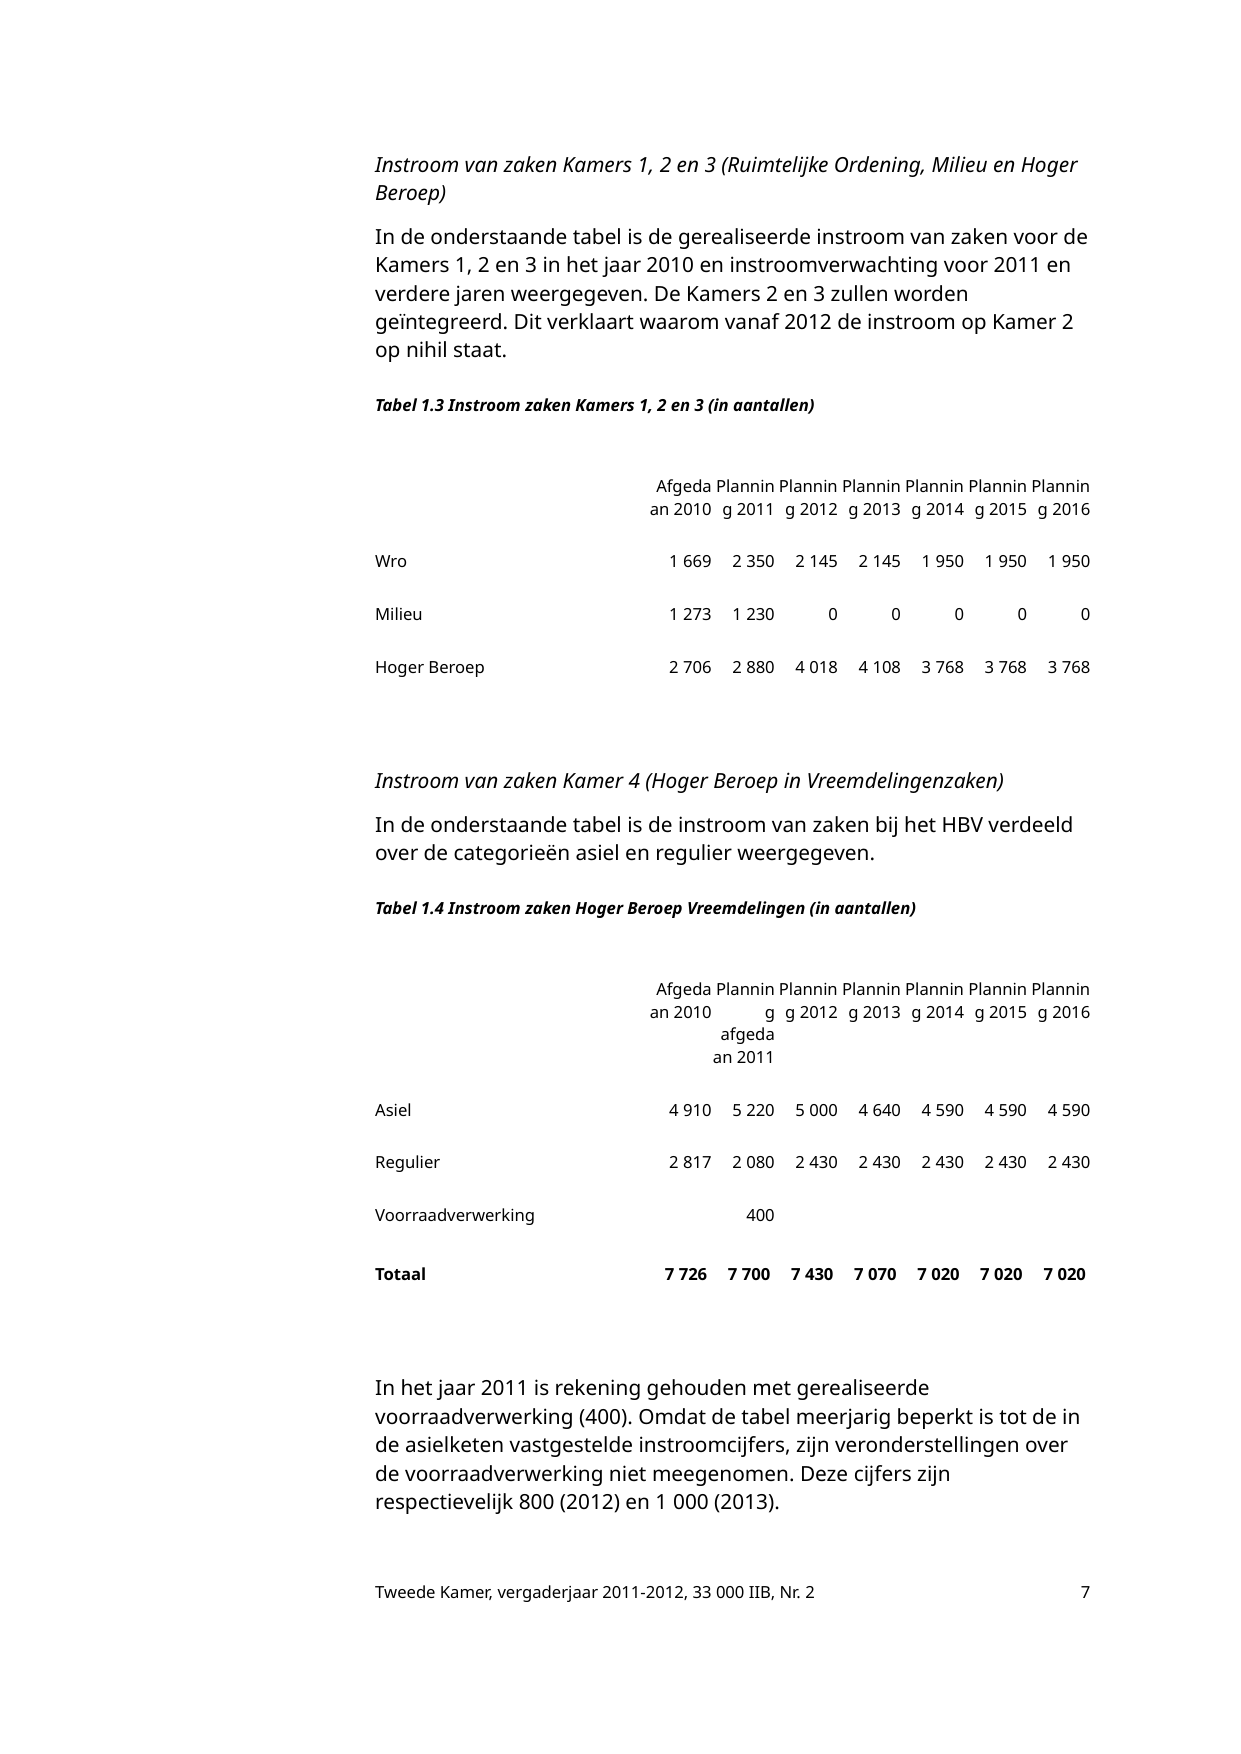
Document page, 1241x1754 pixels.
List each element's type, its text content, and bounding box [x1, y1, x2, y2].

table_header Planning 2012 [775, 978, 838, 1098]
table_cell 4 910 [648, 1099, 711, 1151]
table_header Planning 2015 [964, 978, 1027, 1098]
table_header [375, 978, 648, 1098]
table_cell 0 [838, 603, 901, 656]
table_cell 2 430 [964, 1151, 1027, 1204]
table_cell Wro [375, 550, 648, 603]
text In de onderstaande tabel is de gerealiseerde instroom van zaken voor de Kamers 1, 2 en 3 in het jaar 2010 en instroomverwachting voor 2011 en verdere jaren weergegeven. De Kamers 2 en 3 zullen worden geïntegreerd. Dit verklaart waarom vanaf 2012 de instroom op Kamer 2 op nihil staat. [375, 222, 1090, 364]
table_cell Hoger Beroep [375, 656, 648, 708]
table_cell Totaal [375, 1262, 648, 1315]
table_cell 4 640 [838, 1099, 901, 1151]
table_header [375, 475, 648, 550]
table_cell 0 [1027, 603, 1090, 656]
table_header Planning 2013 [838, 475, 901, 550]
table_cell 2 880 [711, 656, 774, 708]
table_cell 0 [964, 603, 1027, 656]
table_cell 2 430 [838, 1151, 901, 1204]
table_cell [964, 1204, 1027, 1262]
table_header Planning 2012 [775, 475, 838, 550]
table_cell 3 768 [901, 656, 964, 708]
table_cell 1 230 [711, 603, 774, 656]
text In het jaar 2011 is rekening gehouden met gerealiseerde voorraadverwerking (400). Omdat de tabel meerjarig beperkt is tot de in de asielketen vastgestelde instroomcijfers, zijn veronderstellingen over de voorraadverwerking niet meegenomen. Deze cijfers zijn respectievelijk 800 (2012) en 1 000 (2013). [375, 1373, 1090, 1516]
table_cell 2 350 [711, 550, 774, 603]
text Instroom van zaken Kamer 4 (Hoger Beroep in Vreemdelingenzaken) [375, 767, 1090, 795]
table_cell 2 430 [775, 1151, 838, 1204]
table_cell 2 080 [711, 1151, 774, 1204]
table_cell 5 000 [775, 1099, 838, 1151]
table_cell 1 950 [1027, 550, 1090, 603]
table_cell 4 018 [775, 656, 838, 708]
table_cell 7 020 [1027, 1262, 1090, 1315]
table_cell 7 726 [648, 1262, 711, 1315]
table_header Planning afgedaan 2011 [711, 978, 774, 1098]
table_cell Milieu [375, 603, 648, 656]
table_cell 4 590 [964, 1099, 1027, 1151]
table_header Planning 2016 [1027, 475, 1090, 550]
table_cell 3 768 [1027, 656, 1090, 708]
table_cell 0 [775, 603, 838, 656]
table_cell 2 817 [648, 1151, 711, 1204]
text Instroom van zaken Kamers 1, 2 en 3 (Ruimtelijke Ordening, Milieu en Hoger Beroep) [375, 150, 1090, 207]
table_header Planning 2015 [964, 475, 1027, 550]
table_cell [838, 1204, 901, 1262]
table_cell [901, 1204, 964, 1262]
table_cell 1 950 [964, 550, 1027, 603]
table_cell [775, 1204, 838, 1262]
table_cell 4 590 [901, 1099, 964, 1151]
table_header Planning 2011 [711, 475, 774, 550]
table_header Planning 2016 [1027, 978, 1090, 1098]
table_cell 2 430 [901, 1151, 964, 1204]
table_header Planning 2014 [901, 978, 964, 1098]
table_cell 7 070 [838, 1262, 901, 1315]
table_cell 400 [711, 1204, 774, 1262]
table_cell Voorraadverwerking [375, 1204, 648, 1262]
text In de onderstaande tabel is de instroom van zaken bij het HBV verdeeld over de categorieën asiel en regulier weergegeven. [375, 810, 1090, 867]
table_cell 1 273 [648, 603, 711, 656]
table_cell 2 706 [648, 656, 711, 708]
table_cell 5 220 [711, 1099, 774, 1151]
text Tabel 1.3 Instroom zaken Kamers 1, 2 en 3 (in aantallen) [375, 394, 1090, 417]
table_cell [1027, 1204, 1090, 1262]
table_cell 7 020 [964, 1262, 1027, 1315]
table_header Afgedaan 2010 [648, 475, 711, 550]
table_cell 7 700 [711, 1262, 774, 1315]
table_cell 2 430 [1027, 1151, 1090, 1204]
table_header Afgedaan 2010 [648, 978, 711, 1098]
table_header Planning 2013 [838, 978, 901, 1098]
table_cell 7 020 [901, 1262, 964, 1315]
table_cell 3 768 [964, 656, 1027, 708]
table_cell 1 950 [901, 550, 964, 603]
table_header Planning 2014 [901, 475, 964, 550]
table_cell 0 [901, 603, 964, 656]
table_cell 7 430 [775, 1262, 838, 1315]
table_cell 1 669 [648, 550, 711, 603]
table_cell 4 590 [1027, 1099, 1090, 1151]
table_cell 2 145 [775, 550, 838, 603]
table_cell 2 145 [838, 550, 901, 603]
table_cell [648, 1204, 711, 1262]
table_cell Regulier [375, 1151, 648, 1204]
table_cell Asiel [375, 1099, 648, 1151]
text Tabel 1.4 Instroom zaken Hoger Beroep Vreemdelingen (in aantallen) [375, 897, 1090, 920]
table_cell 4 108 [838, 656, 901, 708]
